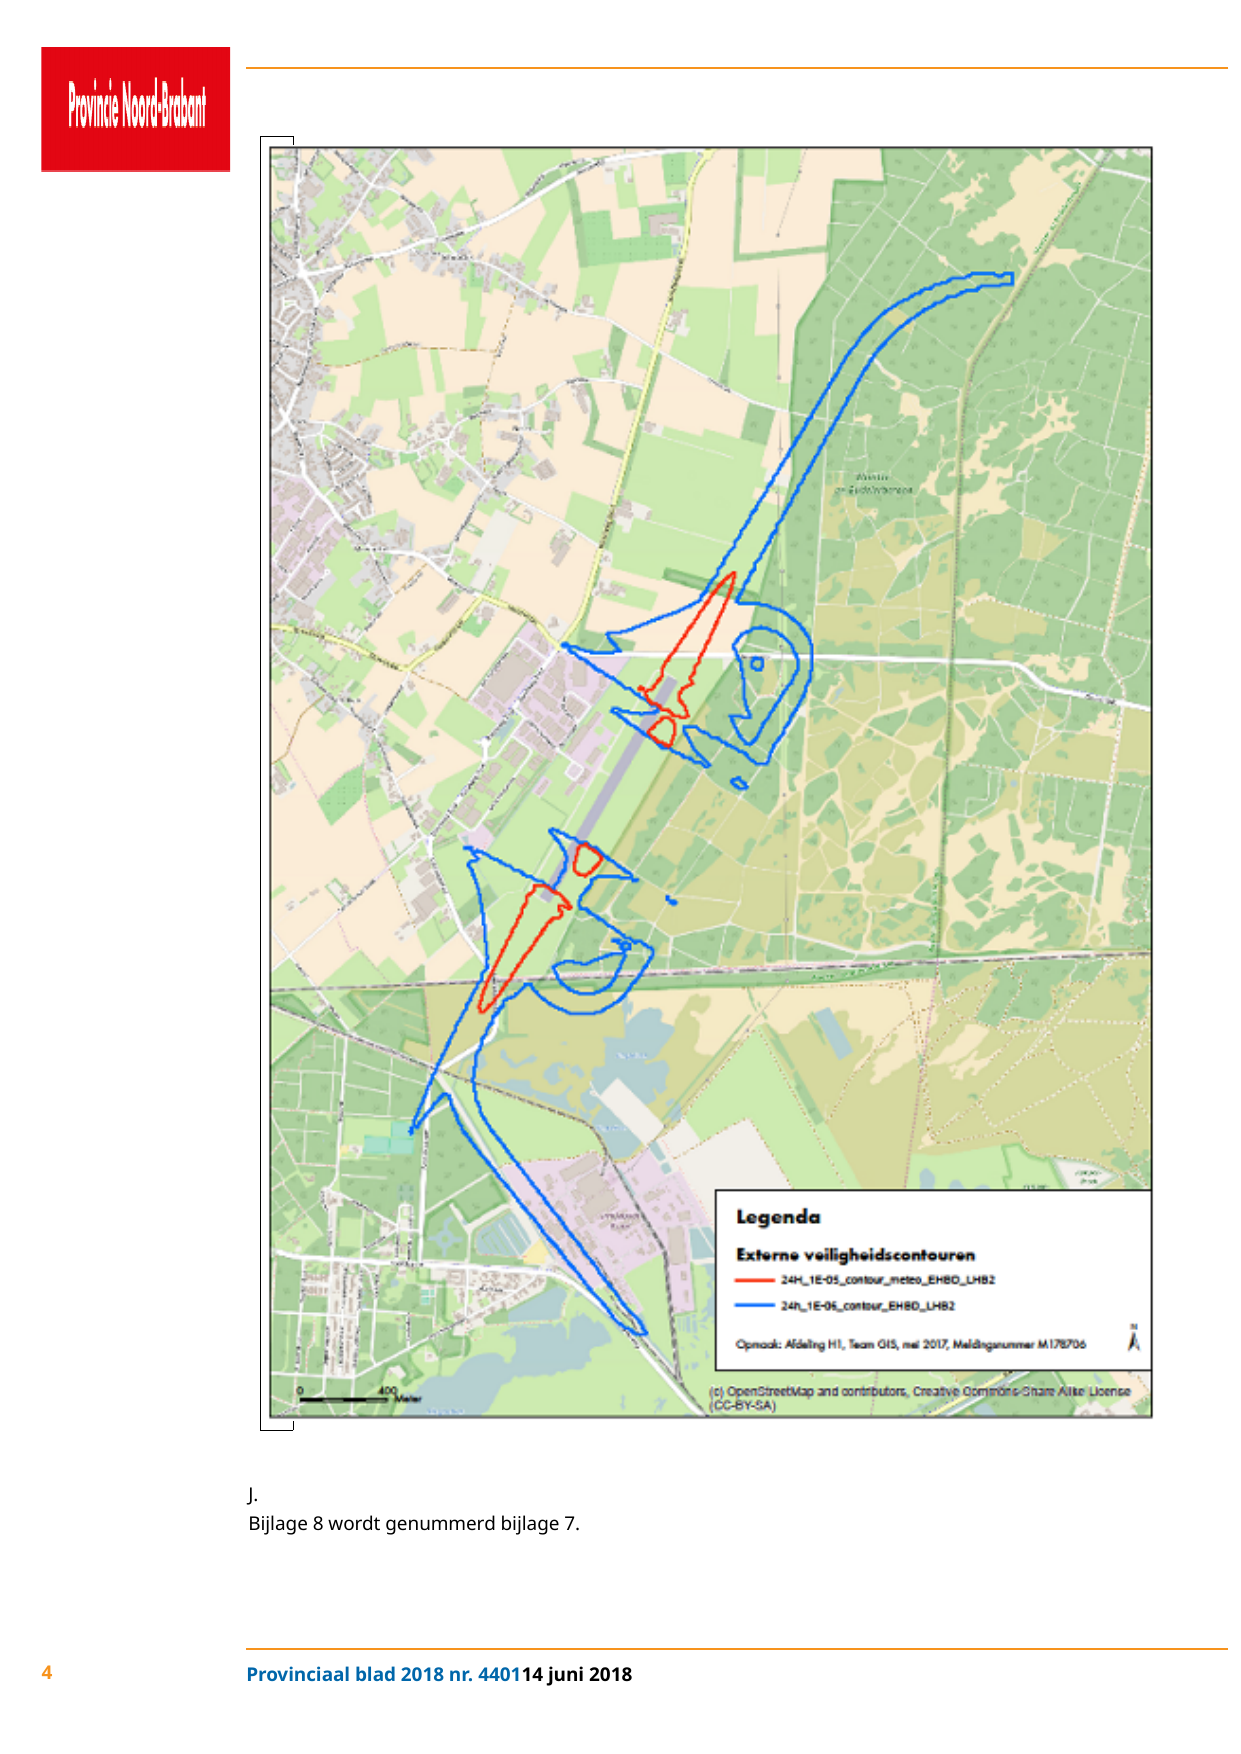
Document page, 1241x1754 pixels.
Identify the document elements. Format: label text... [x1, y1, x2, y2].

picture [268, 145, 1155, 1421]
text Bijlage 8 wordt genummerd bijlage 7. [248, 1510, 1152, 1536]
text J. [248, 1481, 1152, 1506]
picture [41, 47, 231, 172]
